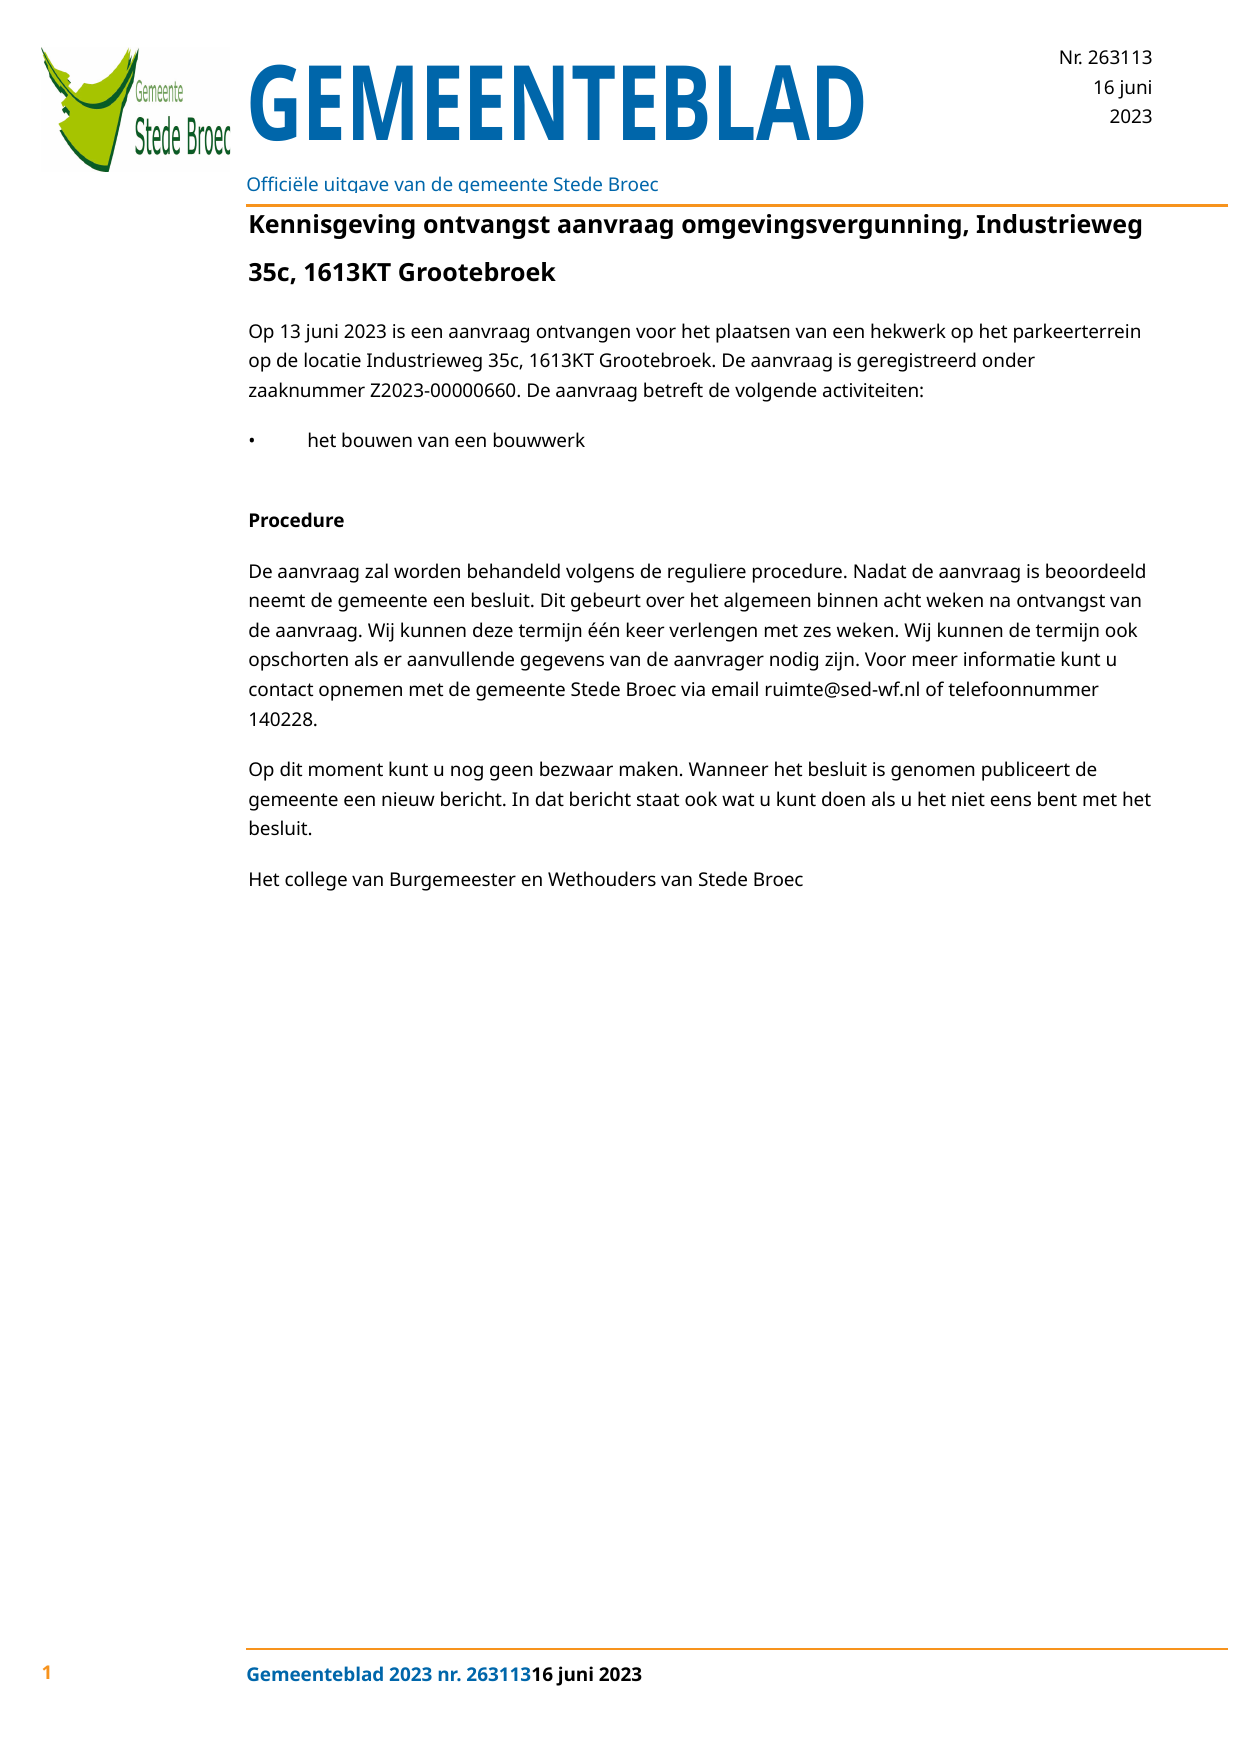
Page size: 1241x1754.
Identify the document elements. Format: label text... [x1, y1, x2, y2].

text Op 13 juni 2023 is een aanvraag ontvangen voor het plaatsen van een hekwerk op het parkeerterrein op de locatie Industrieweg 35c, 1613KT Grootebroek. De aanvraag is geregistreerd onder zaaknummer Z2023-00000660. De aanvraag betreft de volgende activiteiten: [248, 318, 1152, 403]
list het bouwen van een bouwwerk [248, 427, 1152, 453]
text Op dit moment kunt u nog geen bezwaar maken. Wanneer het besluit is genomen publiceert de gemeente een nieuw bericht. In dat bericht staat ook wat u kunt doen als u het niet eens bent met het besluit. [248, 756, 1152, 841]
text Het college van Burgemeester en Wethouders van Stede Broec [248, 866, 1152, 892]
picture [41, 47, 231, 172]
text Kennisgeving ontvangst aanvraag omgevingsvergunning, Industrieweg 35c, 1613KT Grootebroek [248, 207, 1152, 288]
text Procedure [248, 507, 1152, 533]
text De aanvraag zal worden behandeld volgens de reguliere procedure. Nadat de aanvraag is beoordeeld neemt de gemeente een besluit. Dit gebeurt over het algemeen binnen acht weken na ontvangst van de aanvraag. Wij kunnen deze termijn één keer verlengen met zes weken. Wij kunnen de termijn ook opschorten als er aanvullende gegevens van de aanvrager nodig zijn. Voor meer informatie kunt u contact opnemen met de gemeente Stede Broec via email ruimte@sed-wf.nl of telefoonnummer 140228. [248, 558, 1152, 732]
